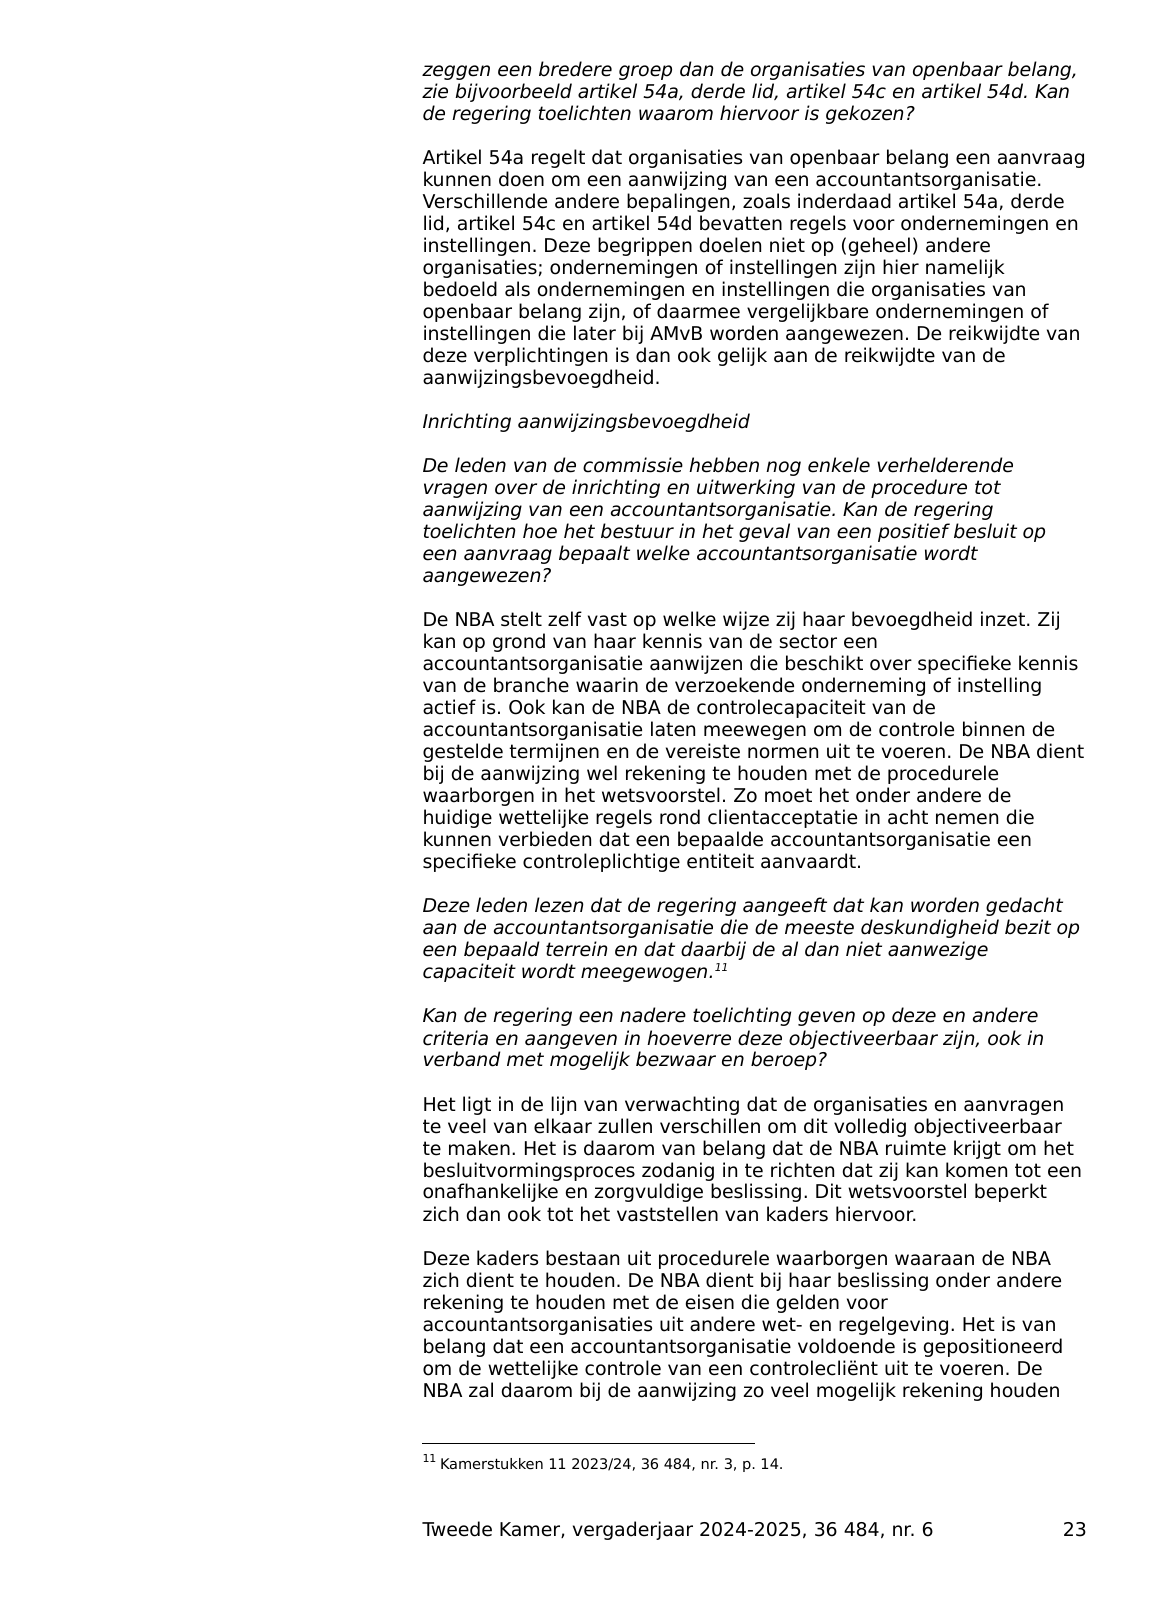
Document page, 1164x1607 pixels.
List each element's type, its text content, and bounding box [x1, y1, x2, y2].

text zeggen een bredere groep dan de organisaties van openbaar belang, zie bijvoorbeeld artikel 54a, derde lid, artikel 54c en artikel 54d. Kan de regering toelichten waarom hiervoor is gekozen? [422, 59, 1087, 125]
subtitle Inrichting aanwijzingsbevoegdheid [422, 411, 1087, 433]
text Deze kaders bestaan uit procedurele waarborgen waaraan de NBA zich dient te houden. De NBA dient bij haar beslissing onder andere rekening te houden met de eisen die gelden voor accountantsorganisaties uit andere wet- en regelgeving. Het is van belang dat een accountantsorganisatie voldoende is gepositioneerd om de wettelijke controle van een controlecliënt uit te voeren. De NBA zal daarom bij de aanwijzing zo veel mogelijk rekening houden [422, 1248, 1087, 1401]
text Kan de regering een nadere toelichting geven op deze en andere criteria en aangeven in hoeverre deze objectiveerbaar zijn, ook in verband met mogelijk bezwaar en beroep? [422, 1005, 1087, 1071]
text De leden van de commissie hebben nog enkele verhelderende vragen over de inrichting en uitwerking van de procedure tot aanwijzing van een accountantsorganisatie. Kan de regering toelichten hoe het bestuur in het geval van een positief besluit op een aanvraag bepaalt welke accountantsorganisatie wordt aangewezen? [422, 455, 1087, 587]
text Artikel 54a regelt dat organisaties van openbaar belang een aanvraag kunnen doen om een aanwijzing van een accountantsorganisatie. Verschillende andere bepalingen, zoals inderdaad artikel 54a, derde lid, artikel 54c en artikel 54d bevatten regels voor ondernemingen en instellingen. Deze begrippen doelen niet op (geheel) andere organisaties; ondernemingen of instellingen zijn hier namelijk bedoeld als ondernemingen en instellingen die organisaties van openbaar belang zijn, of daarmee vergelijkbare ondernemingen of instellingen die later bij AMvB worden aangewezen. De reikwijdte van deze verplichtingen is dan ook gelijk aan de reikwijdte van de aanwijzingsbevoegdheid. [422, 147, 1087, 389]
text Kamerstukken 11 2023/24, 36 484, nr. 3, p. 14. [422, 1452, 1087, 1474]
text Het ligt in de lijn van verwachting dat de organisaties en aanvragen te veel van elkaar zullen verschillen om dit volledig objectiveerbaar te maken. Het is daarom van belang dat de NBA ruimte krijgt om het besluitvormingsproces zodanig in te richten dat zij kan komen tot een onafhankelijke en zorgvuldige beslissing. Dit wetsvoorstel beperkt zich dan ook tot het vaststellen van kaders hiervoor. [422, 1093, 1087, 1225]
text De NBA stelt zelf vast op welke wijze zij haar bevoegdheid inzet. Zij kan op grond van haar kennis van de sector een accountantsorganisatie aanwijzen die beschikt over specifieke kennis van de branche waarin de verzoekende onderneming of instelling actief is. Ook kan de NBA de controlecapaciteit van de accountantsorganisatie laten meewegen om de controle binnen de gestelde termijnen en de vereiste normen uit te voeren. De NBA dient bij de aanwijzing wel rekening te houden met de procedurele waarborgen in het wetsvoorstel. Zo moet het onder andere de huidige wettelijke regels rond clientacceptatie in acht nemen die kunnen verbieden dat een bepaalde accountantsorganisatie een specifieke controleplichtige entiteit aanvaardt. [422, 609, 1087, 873]
text Deze leden lezen dat de regering aangeeft dat kan worden gedacht aan de accountantsorganisatie die de meeste deskundigheid bezit op een bepaald terrein en dat daarbij de al dan niet aanwezige capaciteit wordt meegewogen. [422, 895, 1087, 983]
